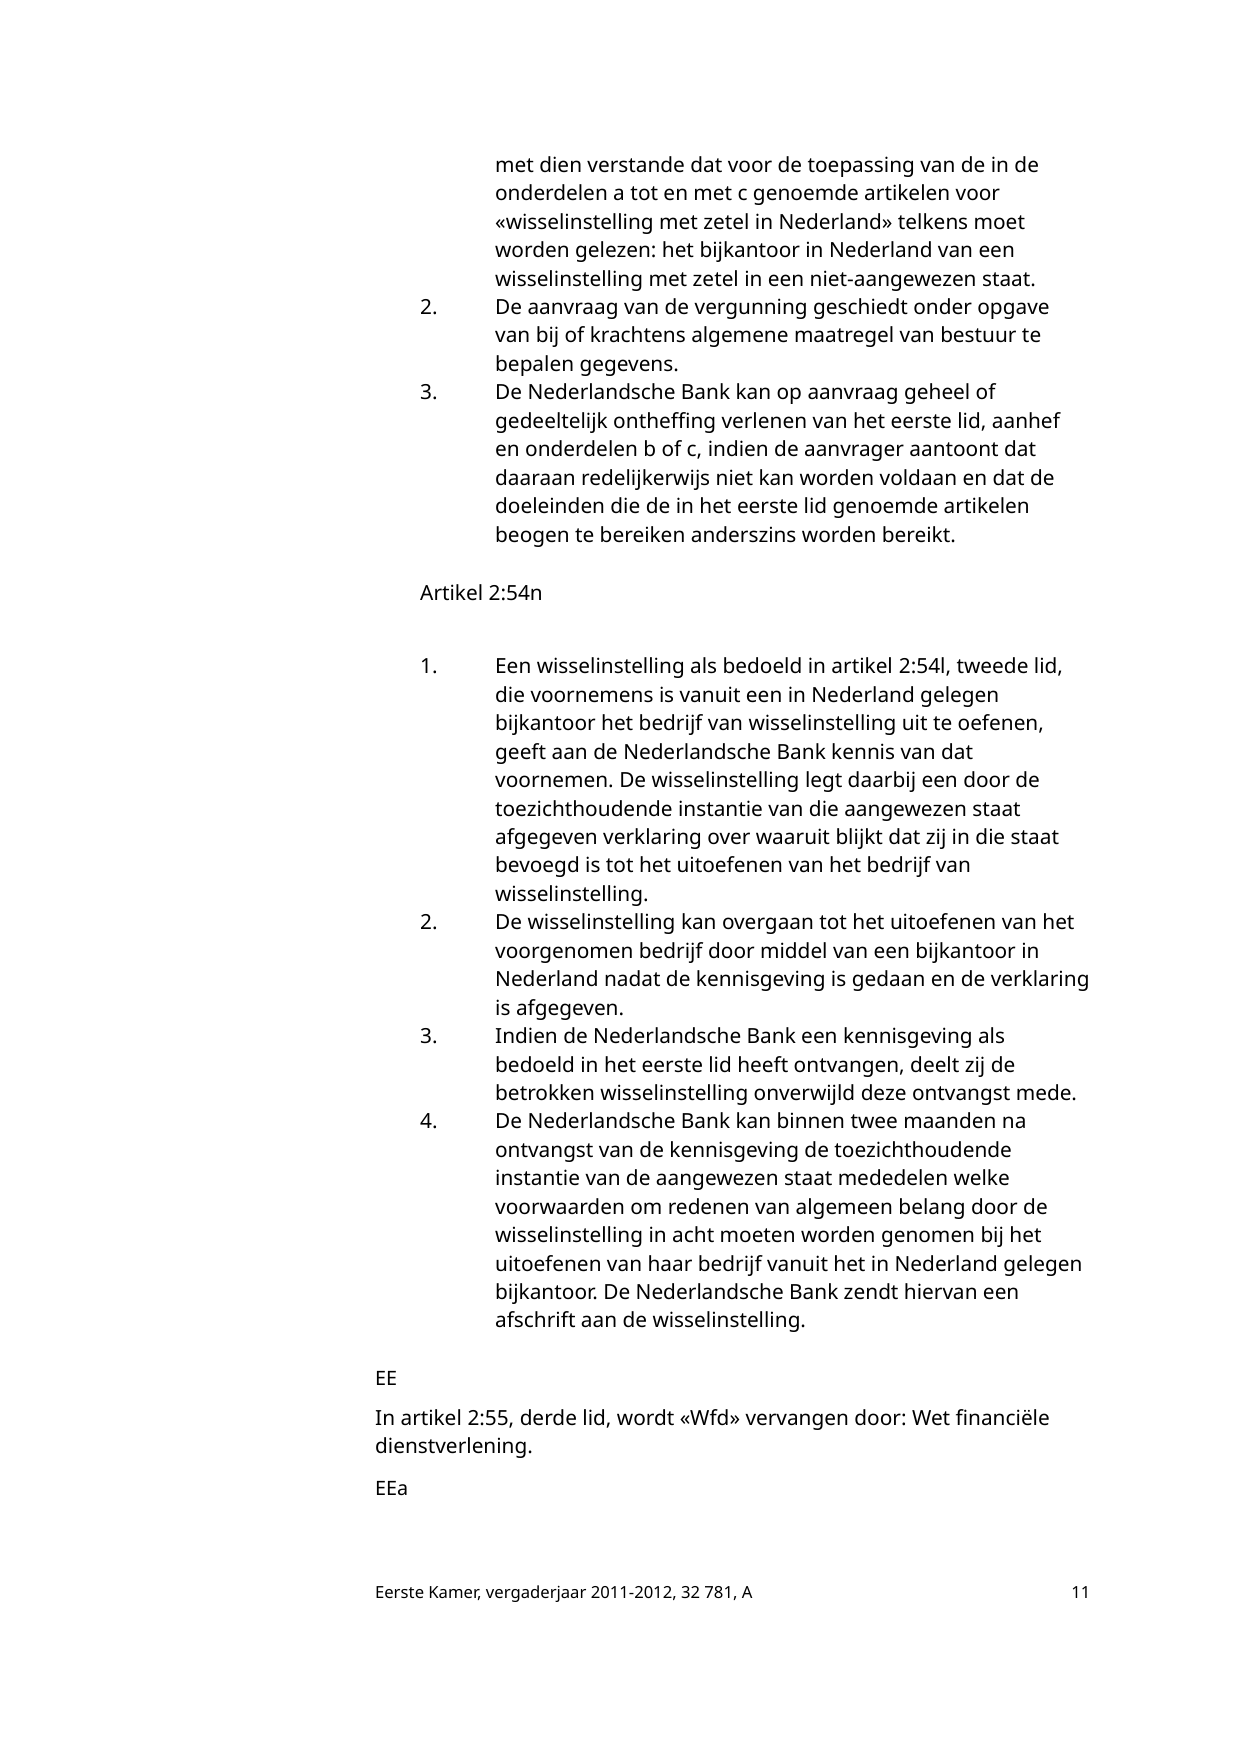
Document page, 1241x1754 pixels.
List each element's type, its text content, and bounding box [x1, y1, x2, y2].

text EE [375, 1364, 1090, 1391]
list De aanvraag van de vergunning geschiedt onder opgave van bij of krachtens algemene maatregel van bestuur te bepalen gegevens. [420, 292, 1090, 377]
list Indien de Nederlandsche Bank een kennisgeving als bedoeld in het eerste lid heeft ontvangen, deelt zij de betrokken wisselinstelling onverwijld deze ontvangst mede. [420, 1021, 1090, 1107]
list met dien verstande dat voor de toepassing van de in de onderdelen a tot en met c genoemde artikelen voor «wisselinstelling met zetel in Nederland» telkens moet worden gelezen: het bijkantoor in Nederland van een wisselinstelling met zetel in een niet-aangewezen staat. [420, 150, 1090, 292]
list De Nederlandsche Bank kan op aanvraag geheel of gedeeltelijk ontheffing verlenen van het eerste lid, aanhef en onderdelen b of c, indien de aanvrager aantoont dat daaraan redelijkerwijs niet kan worden voldaan en dat de doeleinden die de in het eerste lid genoemde artikelen beogen te bereiken anderszins worden bereikt. [420, 377, 1090, 548]
list De wisselinstelling kan overgaan tot het uitoefenen van het voorgenomen bedrijf door middel van een bijkantoor in Nederland nadat de kennisgeving is gedaan en de verklaring is afgegeven. [420, 907, 1090, 1021]
subtitle Artikel 2:54n [420, 578, 1090, 607]
text EEa [375, 1475, 1090, 1502]
list De Nederlandsche Bank kan binnen twee maanden na ontvangst van de kennisgeving de toezichthoudende instantie van de aangewezen staat mededelen welke voorwaarden om redenen van algemeen belang door de wisselinstelling in acht moeten worden genomen bij het uitoefenen van haar bedrijf vanuit het in Nederland gelegen bijkantoor. De Nederlandsche Bank zendt hiervan een afschrift aan de wisselinstelling. [420, 1107, 1090, 1334]
list Een wisselinstelling als bedoeld in artikel 2:54l, tweede lid, die voornemens is vanuit een in Nederland gelegen bijkantoor het bedrijf van wisselinstelling uit te oefenen, geeft aan de Nederlandsche Bank kennis van dat voornemen. De wisselinstelling legt daarbij een door de toezichthoudende instantie van die aangewezen staat afgegeven verklaring over waaruit blijkt dat zij in die staat bevoegd is tot het uitoefenen van het bedrijf van wisselinstelling. [420, 652, 1090, 907]
text In artikel 2:55, derde lid, wordt «Wfd» vervangen door: Wet financiële dienstverlening. [375, 1403, 1090, 1460]
